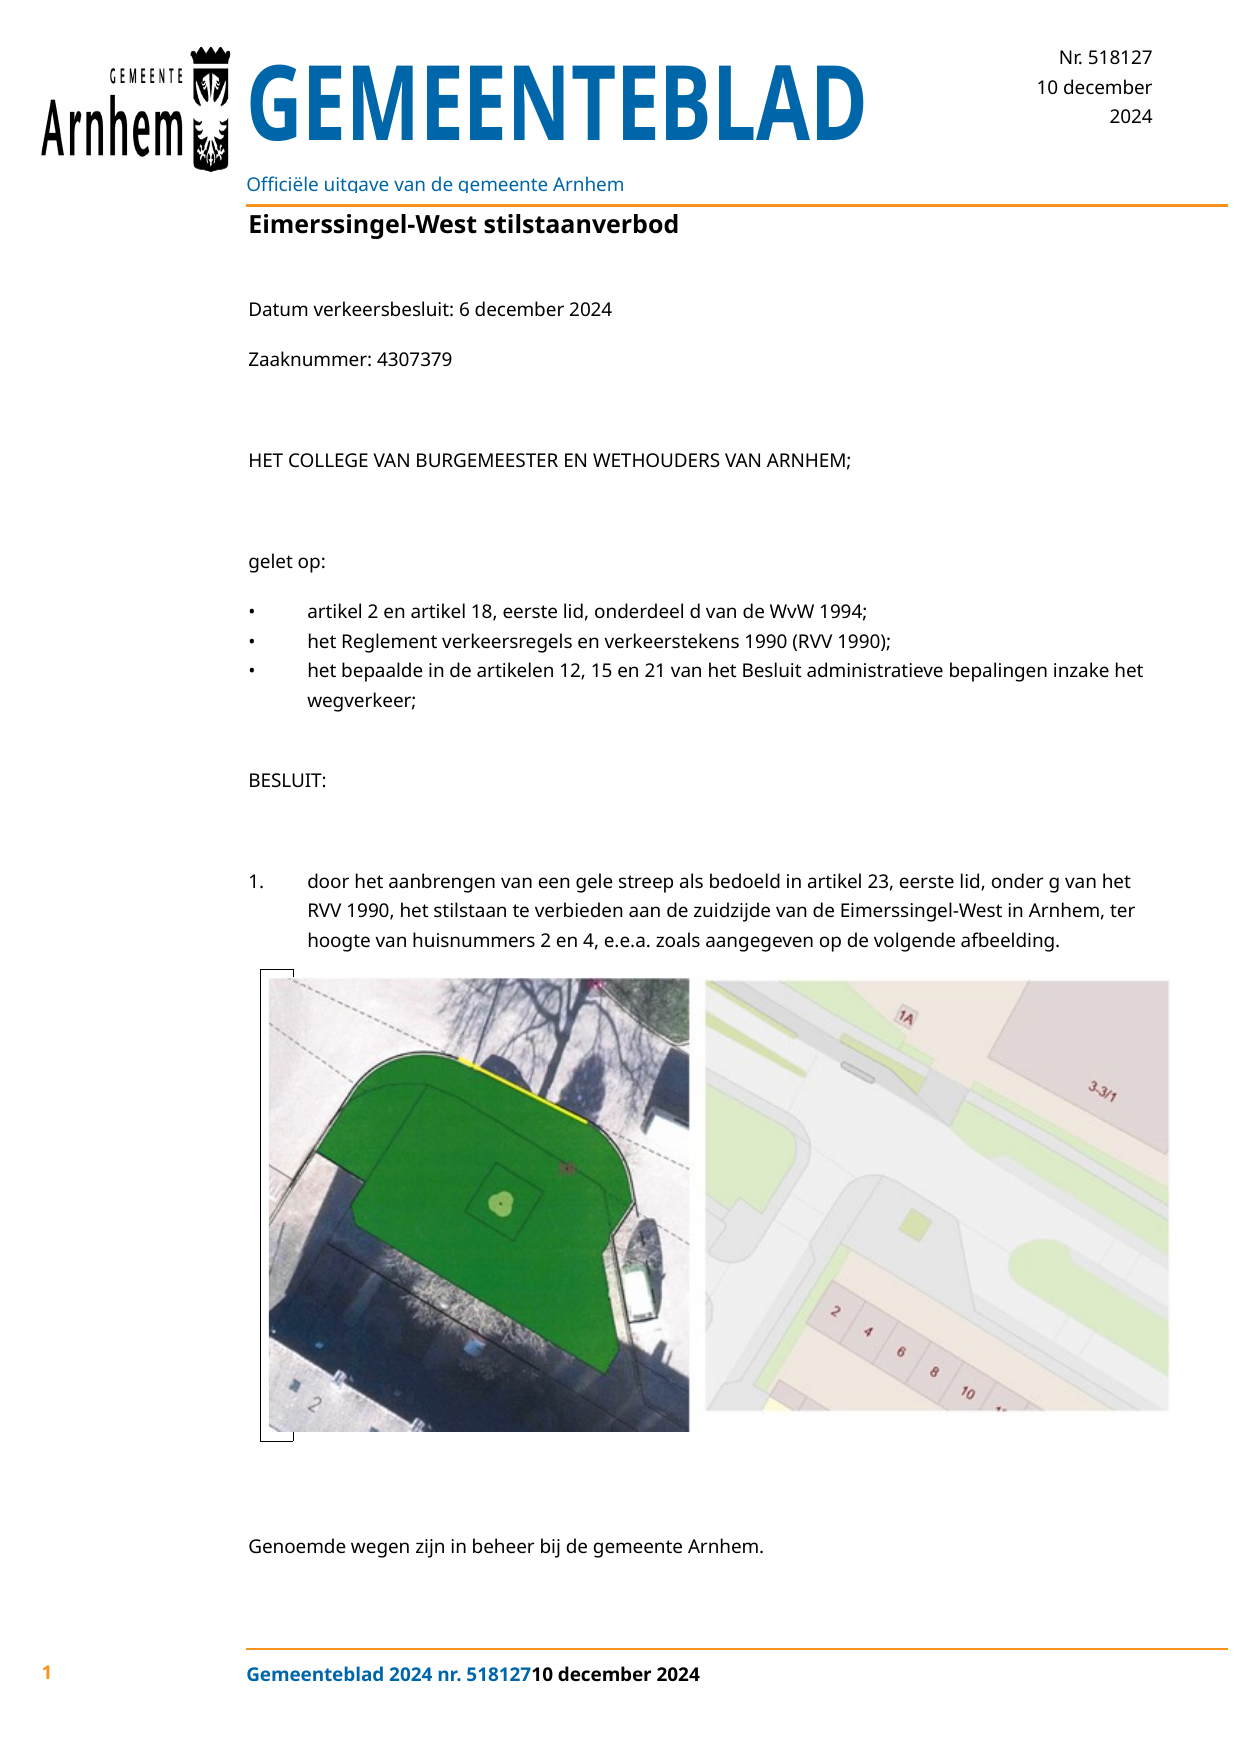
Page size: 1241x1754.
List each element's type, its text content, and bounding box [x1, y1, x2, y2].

text Zaaknummer: 4307379 [248, 346, 1152, 372]
text Genoemde wegen zijn in beheer bij de gemeente Arnhem. [248, 1533, 1152, 1559]
text Eimerssingel-West stilstaanverbod [248, 207, 1152, 241]
list het Reglement verkeersregels en verkeerstekens 1990 (RVV 1990); [248, 628, 1152, 654]
text gelet op: [248, 548, 1152, 574]
list het bepaalde in de artikelen 12, 15 en 21 van het Besluit administratieve bepalingen inzake het wegverkeer; [248, 658, 1152, 713]
picture [268, 977, 1173, 1432]
text Datum verkeersbesluit: 6 december 2024 [248, 296, 1152, 322]
text HET COLLEGE VAN BURGEMEESTER EN WETHOUDERS VAN ARNHEM; [248, 447, 1152, 473]
list door het aanbrengen van een gele streep als bedoeld in artikel 23, eerste lid, onder g van het RVV 1990, het stilstaan te verbieden aan de zuidzijde van de Eimerssingel-West in Arnhem, ter hoogte van huisnummers 2 en 4, e.e.a. zoals aangegeven op de volgende afbeelding. [248, 868, 1152, 953]
picture [41, 47, 231, 172]
text BESLUIT: [248, 767, 1152, 793]
list artikel 2 en artikel 18, eerste lid, onderdeel d van de WvW 1994; [248, 598, 1152, 624]
